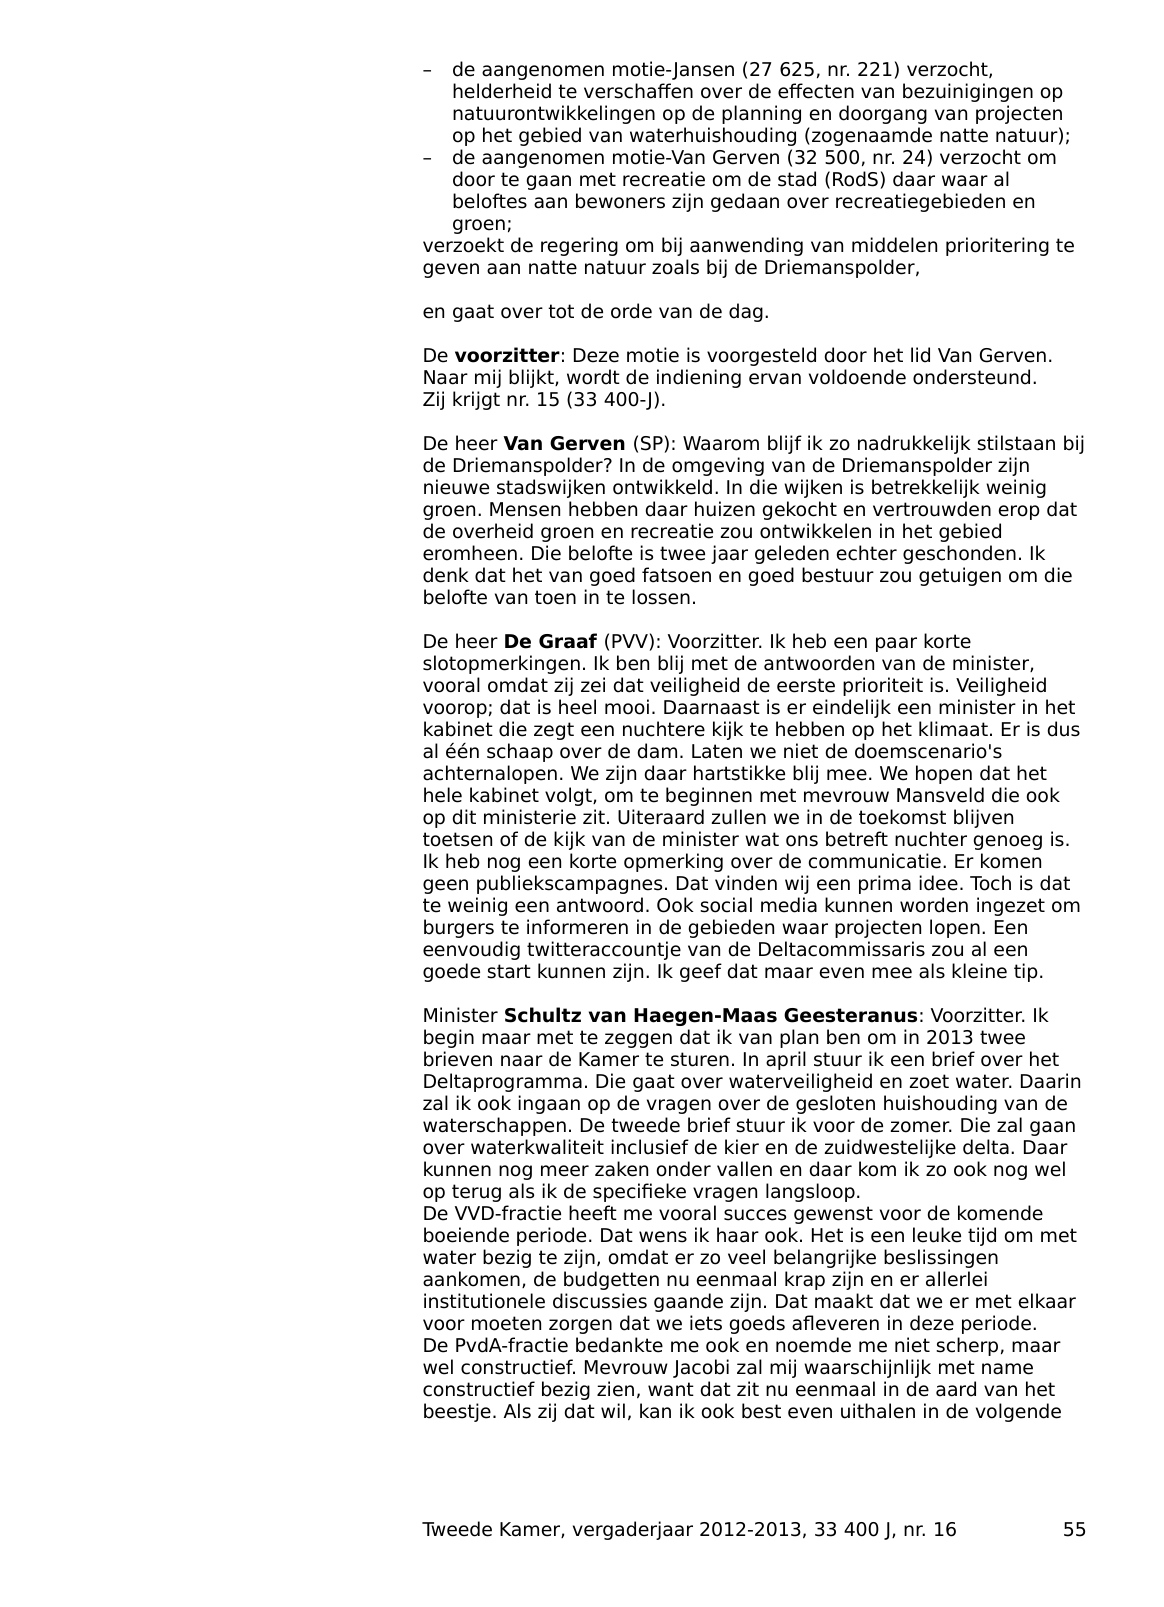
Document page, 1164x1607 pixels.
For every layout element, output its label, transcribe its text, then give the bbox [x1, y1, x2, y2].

text De PvdA-fractie bedankte me ook en noemde me niet scherp, maar wel constructief. Mevrouw Jacobi zal mij waarschijnlijk met name constructief bezig zien, want dat zit nu eenmaal in de aard van het beestje. Als zij dat wil, kan ik ook best even uithalen in de volgende [422, 1335, 1087, 1423]
text De voorzitter: Deze motie is voorgesteld door het lid Van Gerven. Naar mij blijkt, wordt de indiening ervan voldoende ondersteund. [422, 345, 1087, 389]
text – de aangenomen motie-Jansen (27 625, nr. 221) verzocht, helderheid te verschaffen over de effecten van bezuinigingen op natuurontwikkelingen op de planning en doorgang van projecten op het gebied van waterhuishouding (zogenaamde natte natuur); [422, 59, 1087, 147]
text Ik heb nog een korte opmerking over de communicatie. Er komen geen publiekscampagnes. Dat vinden wij een prima idee. Toch is dat te weinig een antwoord. Ook social media kunnen worden ingezet om burgers te informeren in de gebieden waar projecten lopen. Een eenvoudig twitteraccountje van de Deltacommissaris zou al een goede start kunnen zijn. Ik geef dat maar even mee als kleine tip. [422, 851, 1087, 983]
text – de aangenomen motie-Van Gerven (32 500, nr. 24) verzocht om door te gaan met recreatie om de stad (RodS) daar waar al beloftes aan bewoners zijn gedaan over recreatiegebieden en groen; [422, 147, 1087, 235]
text De VVD-fractie heeft me vooral succes gewenst voor de komende boeiende periode. Dat wens ik haar ook. Het is een leuke tijd om met water bezig te zijn, omdat er zo veel belangrijke beslissingen aankomen, de budgetten nu eenmaal krap zijn en er allerlei institutionele discussies gaande zijn. Dat maakt dat we er met elkaar voor moeten zorgen dat we iets goeds afleveren in deze periode. [422, 1203, 1087, 1335]
text en gaat over tot de orde van de dag. [422, 301, 1087, 323]
text De heer Van Gerven (SP): Waarom blijf ik zo nadrukkelijk stilstaan bij de Driemanspolder? In de omgeving van de Driemanspolder zijn nieuwe stadswijken ontwikkeld. In die wijken is betrekkelijk weinig groen. Mensen hebben daar huizen gekocht en vertrouwden erop dat de overheid groen en recreatie zou ontwikkelen in het gebied eromheen. Die belofte is twee jaar geleden echter geschonden. Ik denk dat het van goed fatsoen en goed bestuur zou getuigen om die belofte van toen in te lossen. [422, 433, 1087, 609]
text De heer De Graaf (PVV): Voorzitter. Ik heb een paar korte slotopmerkingen. Ik ben blij met de antwoorden van de minister, vooral omdat zij zei dat veiligheid de eerste prioriteit is. Veiligheid voorop; dat is heel mooi. Daarnaast is er eindelijk een minister in het kabinet die zegt een nuchtere kijk te hebben op het klimaat. Er is dus al één schaap over de dam. Laten we niet de doemscenario's achternalopen. We zijn daar hartstikke blij mee. We hopen dat het hele kabinet volgt, om te beginnen met mevrouw Mansveld die ook op dit ministerie zit. Uiteraard zullen we in de toekomst blijven toetsen of de kijk van de minister wat ons betreft nuchter genoeg is. [422, 631, 1087, 851]
text Zij krijgt nr. 15 (33 400-J). [422, 389, 1087, 411]
text Minister Schultz van Haegen-Maas Geesteranus: Voorzitter. Ik begin maar met te zeggen dat ik van plan ben om in 2013 twee brieven naar de Kamer te sturen. In april stuur ik een brief over het Deltaprogramma. Die gaat over waterveiligheid en zoet water. Daarin zal ik ook ingaan op de vragen over de gesloten huishouding van de waterschappen. De tweede brief stuur ik voor de zomer. Die zal gaan over waterkwaliteit inclusief de kier en de zuidwestelijke delta. Daar kunnen nog meer zaken onder vallen en daar kom ik zo ook nog wel op terug als ik de specifieke vragen langsloop. [422, 1005, 1087, 1203]
text verzoekt de regering om bij aanwending van middelen prioritering te geven aan natte natuur zoals bij de Driemanspolder, [422, 235, 1087, 279]
